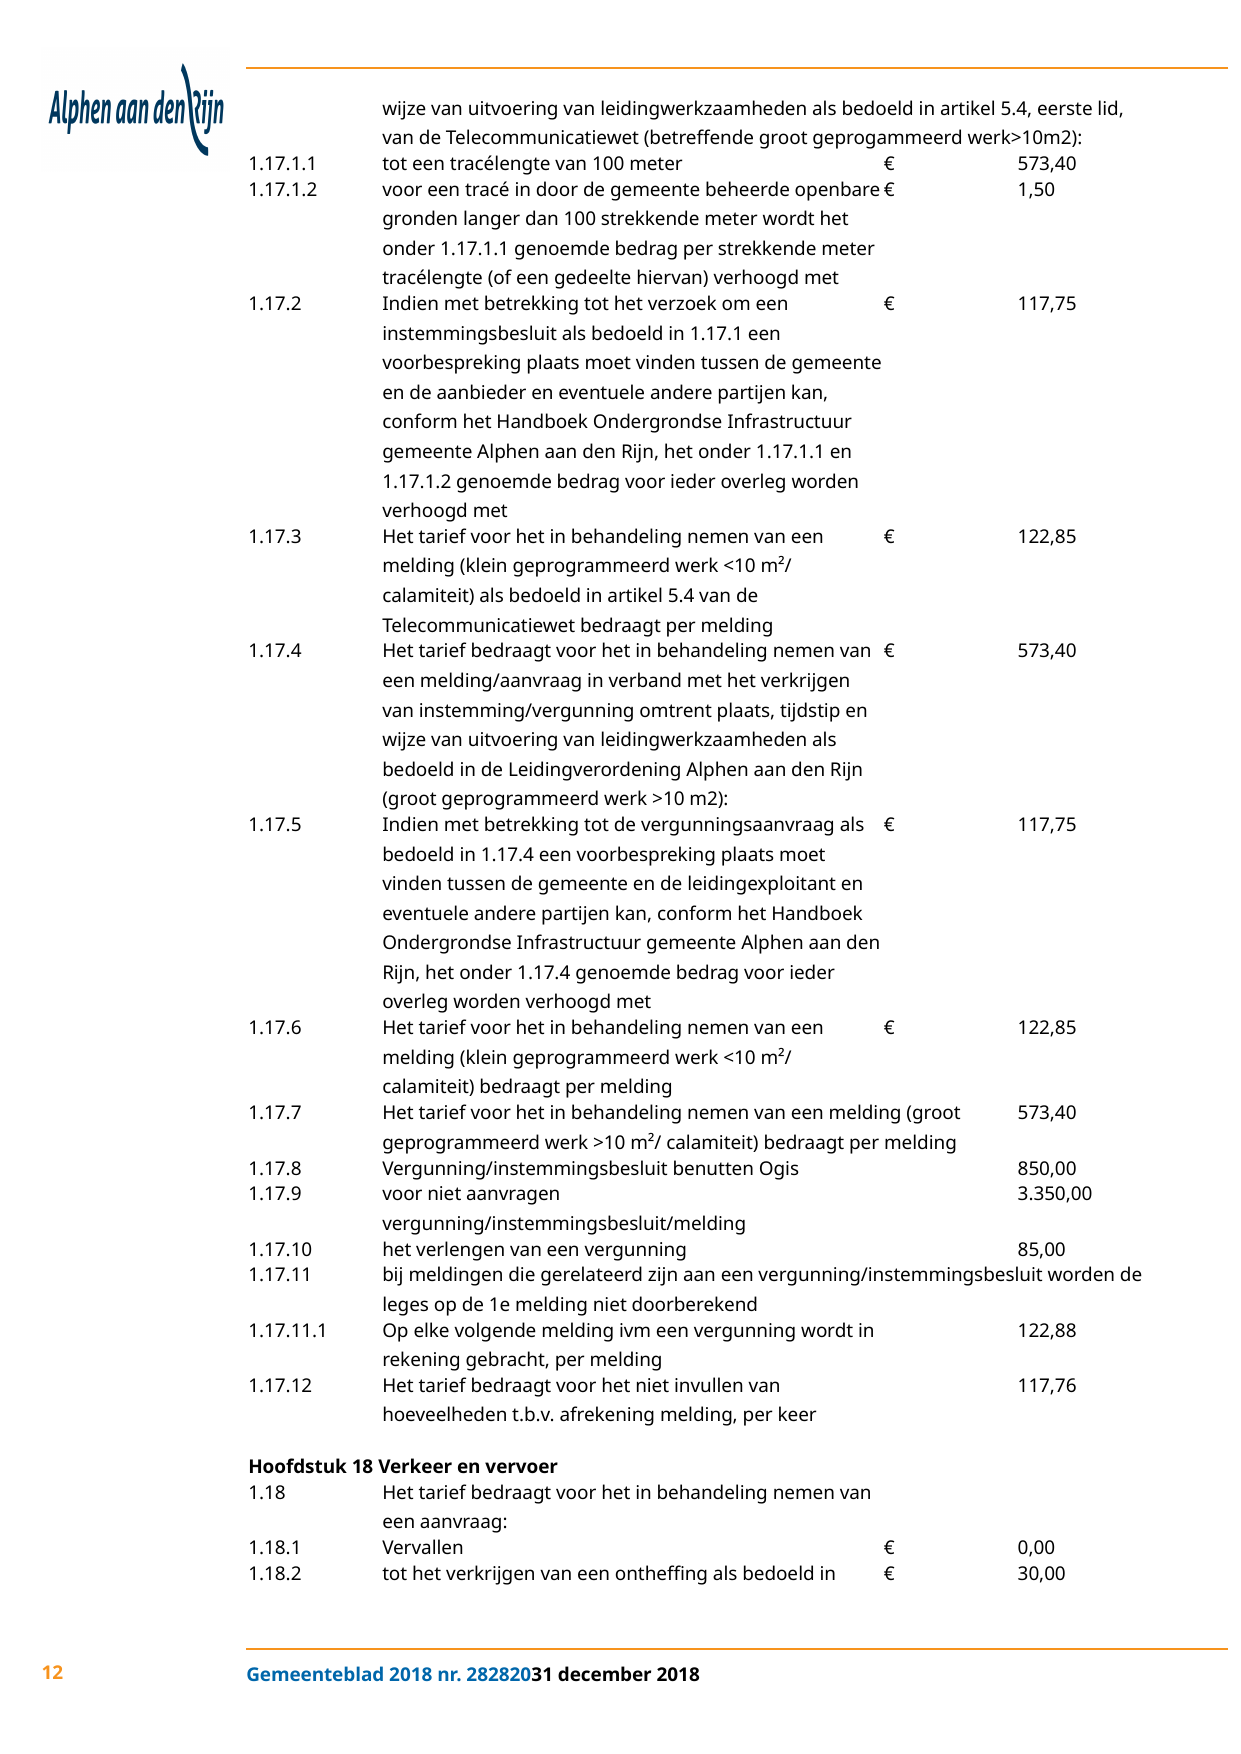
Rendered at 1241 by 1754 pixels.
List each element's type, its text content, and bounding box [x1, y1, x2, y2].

table_cell Het tarief voor het in behandeling nemen van een melding (klein geprogrammeerd werk <10 m²/ calamiteit) als bedoeld in artikel 5.4 van de Telecommunicatiewet bedraagt per melding [382, 523, 883, 638]
table_cell 1.17.9 [248, 1180, 382, 1236]
table_cell [1018, 1428, 1152, 1453]
table_cell Het tarief bedraagt voor het in behandeling nemen van een aanvraag: [382, 1479, 883, 1534]
table_cell tot een tracélengte van 100 meter [382, 150, 883, 176]
table_cell Het tarief bedraagt voor het niet invullen van hoeveelheden t.b.v. afrekening melding, per keer [382, 1372, 883, 1427]
picture [41, 47, 231, 172]
table_cell 1.17.10 [248, 1236, 382, 1261]
table_cell Op elke volgende melding ivm een vergunning wordt in rekening gebracht, per melding [382, 1317, 883, 1372]
table_cell 122,85 [1018, 1015, 1152, 1099]
table_cell het verlengen van een vergunning [382, 1236, 883, 1261]
table_cell [248, 1428, 382, 1453]
table_cell Indien met betrekking tot de vergunningsaanvraag als bedoeld in 1.17.4 een voorbespreking plaats moet vinden tussen de gemeente en de leidingexploitant en eventuele andere partijen kan, conform het Handboek Ondergrondse Infrastructuur gemeente Alphen aan den Rijn, het onder 1.17.4 genoemde bedrag voor ieder overleg worden verhoogd met [382, 811, 883, 1014]
table_cell Vervallen [382, 1534, 883, 1560]
table_cell Het tarief voor het in behandeling nemen van een melding (klein geprogrammeerd werk <10 m²/ calamiteit) bedraagt per melding [382, 1015, 883, 1099]
table_cell 117,75 [1018, 290, 1152, 523]
table_cell 1.18 [248, 1479, 382, 1534]
table_cell voor niet aanvragen vergunning/instemmingsbesluit/melding [382, 1180, 883, 1236]
table_cell 1.18.2 [248, 1560, 382, 1586]
table_cell Hoofdstuk 18 Verkeer en vervoer [248, 1453, 883, 1479]
table_cell 1.17.4 [248, 638, 382, 811]
table_cell € [884, 1534, 1017, 1560]
table_cell [382, 1428, 883, 1453]
table_cell 1.17.1.1 [248, 150, 382, 176]
table_cell 122,85 [1018, 523, 1152, 638]
table_cell 1.17.3 [248, 523, 382, 638]
table_cell Het tarief voor het in behandeling nemen van een melding (groot geprogrammeerd werk >10 m²/ calamiteit) bedraagt per melding [382, 1099, 1017, 1155]
table_cell 3.350,00 [1018, 1180, 1152, 1236]
table_cell 1.18.1 [248, 1534, 382, 1560]
table_cell 850,00 [1018, 1155, 1152, 1180]
table_cell [884, 1155, 1017, 1180]
table_cell 1.17.5 [248, 811, 382, 1014]
table_cell € [884, 1560, 1017, 1586]
table_cell 1,50 [1018, 176, 1152, 290]
table_cell [884, 1236, 1017, 1261]
table_cell [884, 1317, 1017, 1372]
table_cell bij meldingen die gerelateerd zijn aan een vergunning/instemmingsbesluit worden de leges op de 1e melding niet doorberekend [382, 1261, 1152, 1317]
table_cell € [884, 638, 1017, 811]
table_cell 122,88 [1018, 1317, 1152, 1372]
table_cell 117,75 [1018, 811, 1152, 1014]
table_cell 1.17.8 [248, 1155, 382, 1180]
table_cell voor een tracé in door de gemeente beheerde openbare gronden langer dan 100 strekkende meter wordt het onder 1.17.1.1 genoemde bedrag per strekkende meter tracélengte (of een gedeelte hiervan) verhoogd met [382, 176, 883, 290]
table_cell € [884, 1015, 1017, 1099]
table_cell [1018, 1453, 1152, 1479]
table_cell 1.17.7 [248, 1099, 382, 1155]
table_cell € [884, 176, 1017, 290]
table_cell 85,00 [1018, 1236, 1152, 1261]
table_cell [248, 95, 382, 150]
table_cell 30,00 [1018, 1560, 1152, 1586]
table_cell € [884, 811, 1017, 1014]
table_cell 573,40 [1018, 638, 1152, 811]
table_cell € [884, 523, 1017, 638]
table_cell 1.17.11.1 [248, 1317, 382, 1372]
table_cell 1.17.6 [248, 1015, 382, 1099]
table_cell [884, 1428, 1017, 1453]
table_cell 1.17.12 [248, 1372, 382, 1427]
table_cell [884, 1453, 1017, 1479]
table_cell Indien met betrekking tot het verzoek om een instemmingsbesluit als bedoeld in 1.17.1 een voorbespreking plaats moet vinden tussen de gemeente en de aanbieder en eventuele andere partijen kan, conform het Handboek Ondergrondse Infrastructuur gemeente Alphen aan den Rijn, het onder 1.17.1.1 en 1.17.1.2 genoemde bedrag voor ieder overleg worden verhoogd met [382, 290, 883, 523]
table_cell Vergunning/instemmingsbesluit benutten Ogis [382, 1155, 883, 1180]
table_cell [884, 1479, 1017, 1534]
table_cell 117,76 [1018, 1372, 1152, 1427]
table_cell [1018, 1479, 1152, 1534]
table_cell 1.17.11 [248, 1261, 382, 1317]
table_cell 0,00 [1018, 1534, 1152, 1560]
table_cell wijze van uitvoering van leidingwerkzaamheden als bedoeld in artikel 5.4, eerste lid, van de Telecommunicatiewet (betreffende groot geprogammeerd werk>10m2): [382, 95, 1152, 150]
table_cell Het tarief bedraagt voor het in behandeling nemen van een melding/aanvraag in verband met het verkrijgen van instemming/vergunning omtrent plaats, tijdstip en wijze van uitvoering van leidingwerkzaamheden als bedoeld in de Leidingverordening Alphen aan den Rijn (groot geprogrammeerd werk >10 m2): [382, 638, 883, 811]
table_cell 1.17.1.2 [248, 176, 382, 290]
table_cell € [884, 290, 1017, 523]
table_cell 573,40 [1018, 150, 1152, 176]
table_cell 573,40 [1018, 1099, 1152, 1155]
table_cell [884, 1180, 1017, 1236]
table_cell € [884, 150, 1017, 176]
table_cell 1.17.2 [248, 290, 382, 523]
table_cell tot het verkrijgen van een ontheffing als bedoeld in [382, 1560, 883, 1586]
table_cell [884, 1372, 1017, 1427]
